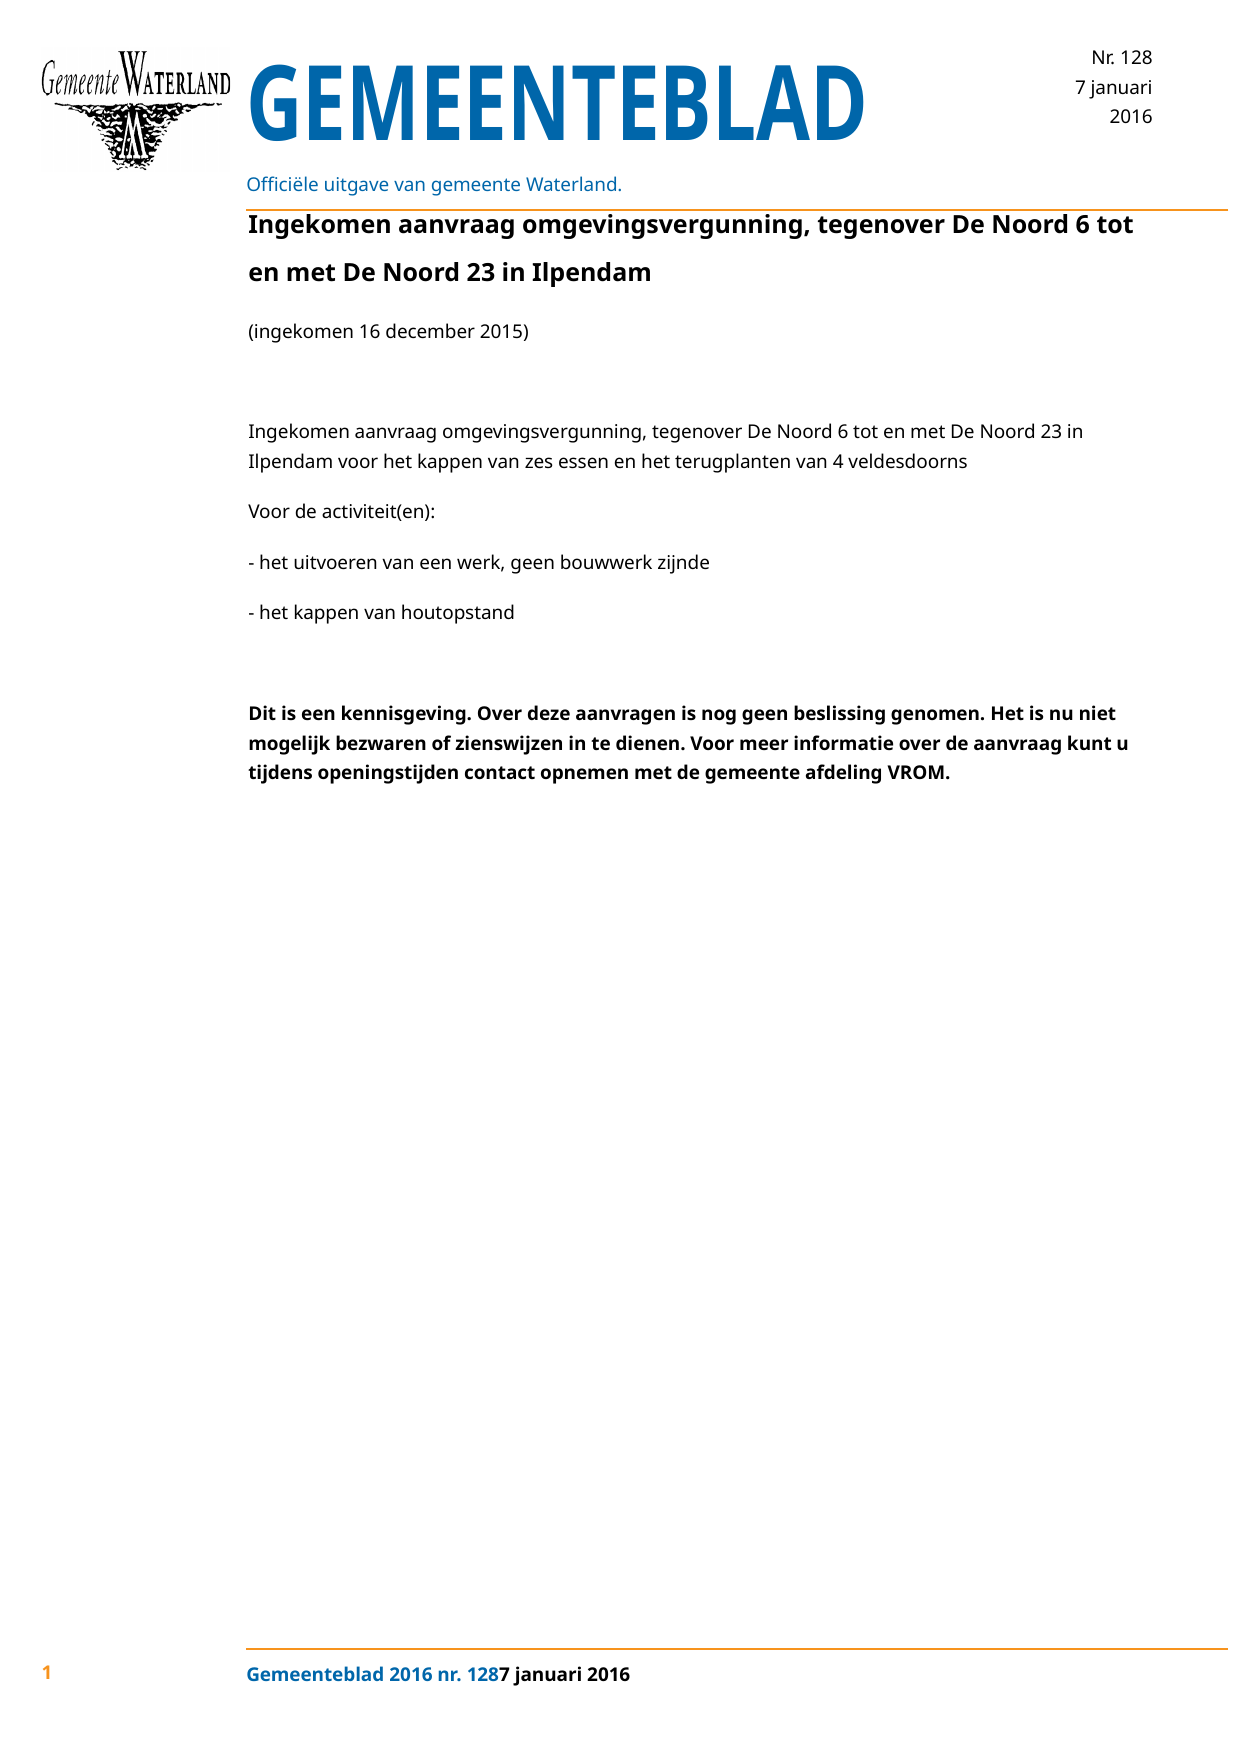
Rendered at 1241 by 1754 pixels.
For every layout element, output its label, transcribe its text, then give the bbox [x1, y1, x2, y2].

text - het kappen van houtopstand [248, 599, 1152, 625]
text (ingekomen 16 december 2015) [248, 318, 1152, 344]
text - het uitvoeren van een werk, geen bouwwerk zijnde [248, 549, 1152, 575]
text Dit is een kennisgeving. Over deze aanvragen is nog geen beslissing genomen. Het is nu niet mogelijk bezwaren of zienswijzen in te dienen. Voor meer informatie over de aanvraag kunt u tijdens openingstijden contact opnemen met de gemeente afdeling VROM. [248, 700, 1152, 785]
text Ingekomen aanvraag omgevingsvergunning, tegenover De Noord 6 tot en met De Noord 23 in Ilpendam voor het kappen van zes essen en het terugplanten van 4 veldesdoorns [248, 419, 1152, 474]
text Ingekomen aanvraag omgevingsvergunning, tegenover De Noord 6 tot en met De Noord 23 in Ilpendam [248, 211, 1152, 288]
picture [41, 47, 231, 172]
text Voor de activiteit(en): [248, 499, 1152, 524]
